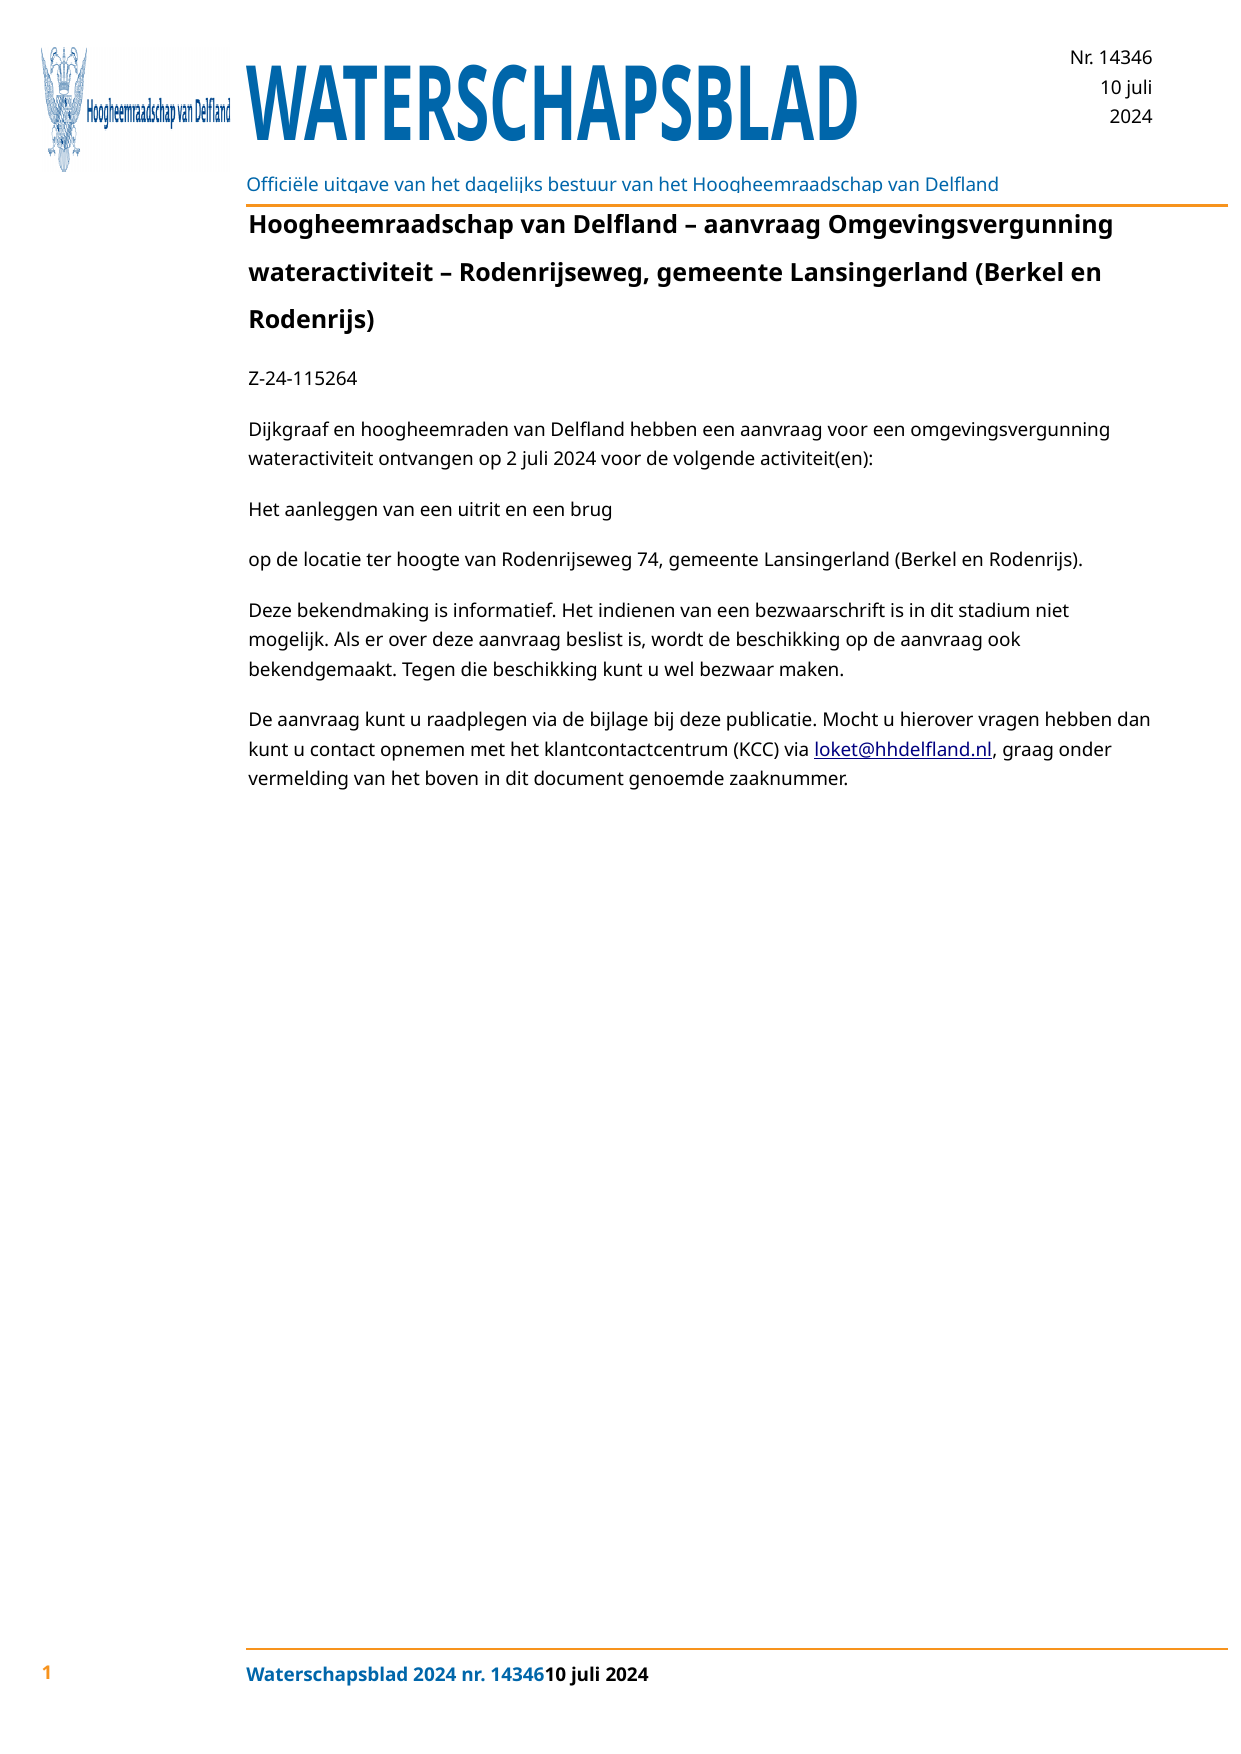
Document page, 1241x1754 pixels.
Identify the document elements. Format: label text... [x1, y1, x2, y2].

text Dijkgraaf en hoogheemraden van Delfland hebben een aanvraag voor een omgevingsvergunning wateractiviteit ontvangen op 2 juli 2024 voor de volgende activiteit(en): [248, 416, 1152, 471]
text Het aanleggen van een uitrit en een brug [248, 496, 1152, 522]
picture [41, 47, 231, 172]
text Z-24-115264 [248, 366, 1152, 391]
text Deze bekendmaking is informatief. Het indienen van een bezwaarschrift is in dit stadium niet mogelijk. Als er over deze aanvraag beslist is, wordt de beschikking op de aanvraag ook bekendgemaakt. Tegen die beschikking kunt u wel bezwaar maken. [248, 597, 1152, 682]
text De aanvraag kunt u raadplegen via de bijlage bij deze publicatie. Mocht u hierover vragen hebben dan kunt u contact opnemen met het klantcontactcentrum (KCC) via loket@hhdelfland.nl, graag onder vermelding van het boven in dit document genoemde zaaknummer. [248, 706, 1152, 791]
text Hoogheemraadschap van Delfland – aanvraag Omgevingsvergunning wateractiviteit – Rodenrijseweg, gemeente Lansingerland (Berkel en Rodenrijs) [248, 207, 1152, 336]
text op de locatie ter hoogte van Rodenrijseweg 74, gemeente Lansingerland (Berkel en Rodenrijs). [248, 546, 1152, 572]
